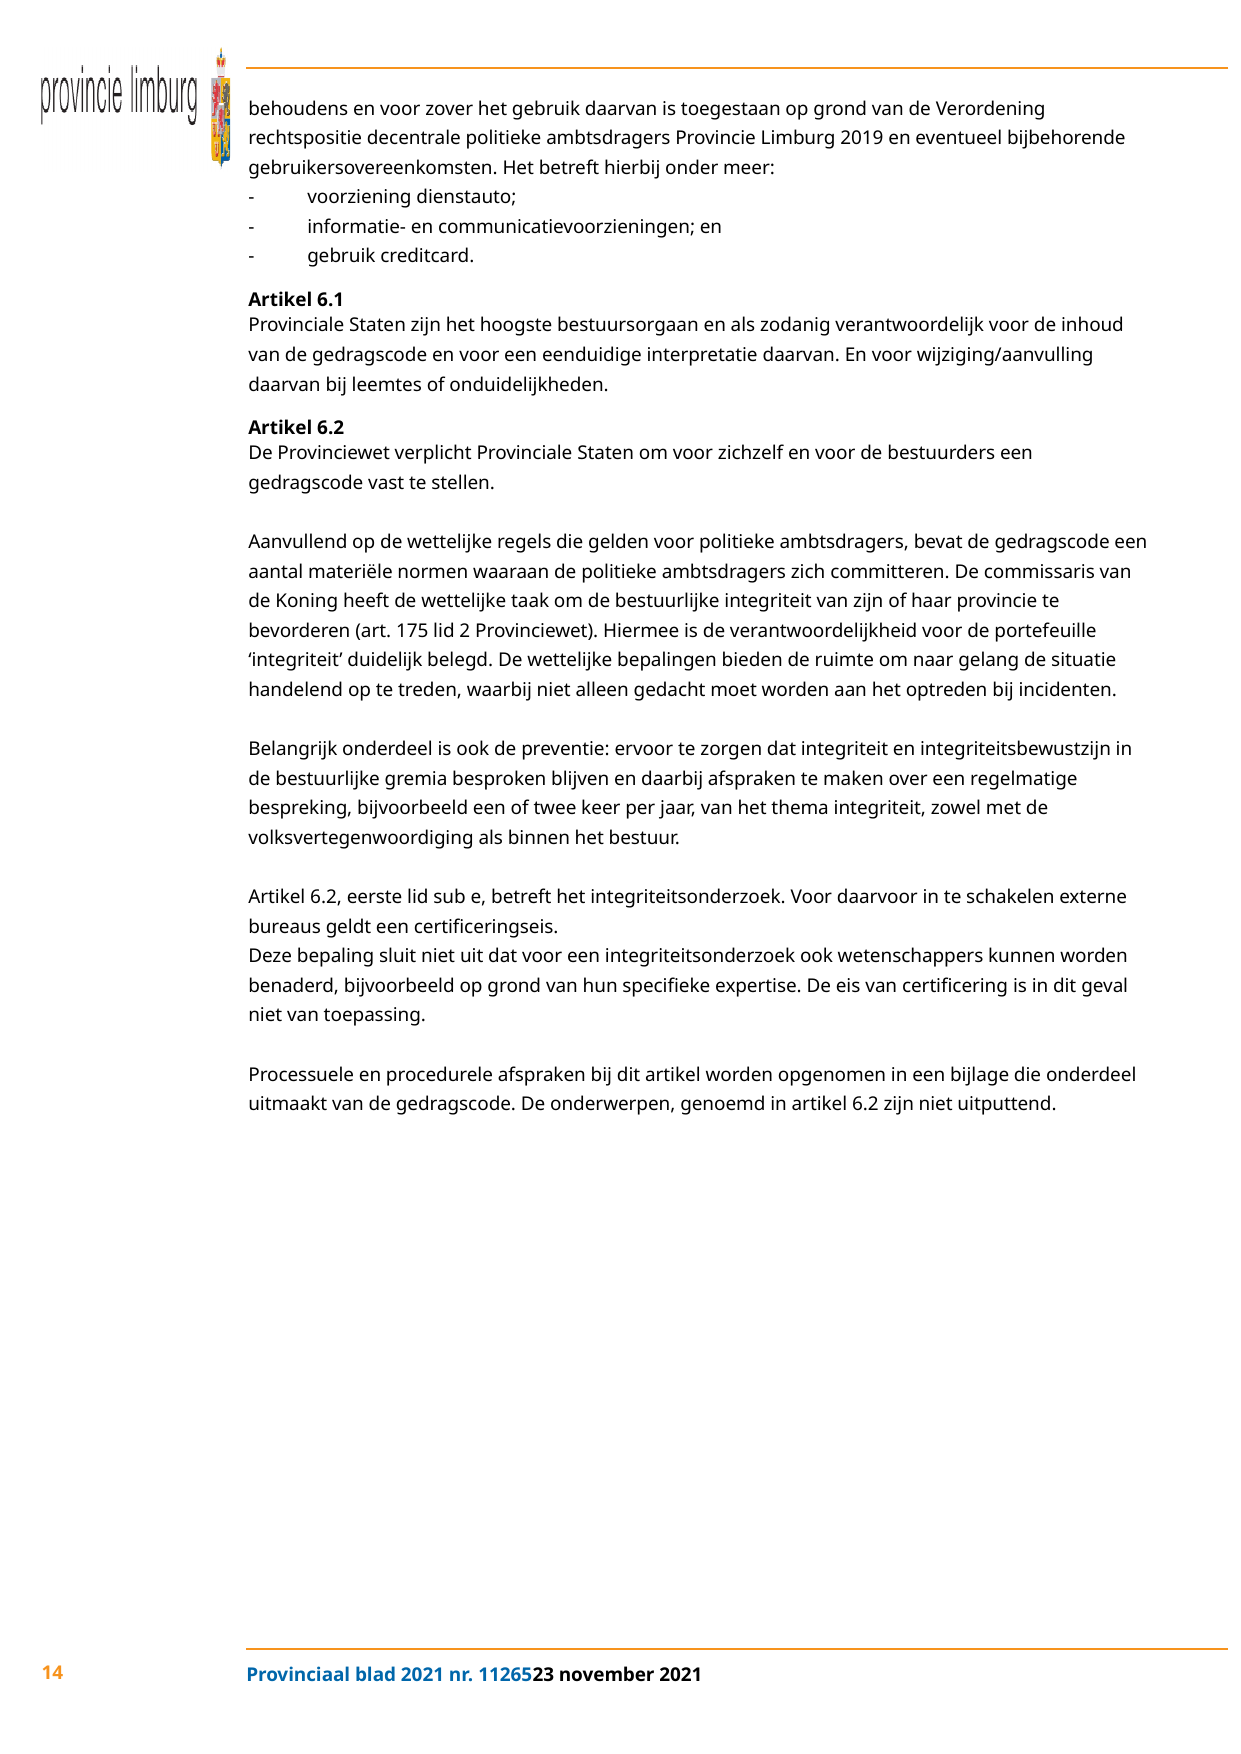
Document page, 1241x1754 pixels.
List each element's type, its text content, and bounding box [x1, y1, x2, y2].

list voorziening dienstauto; [248, 183, 1152, 209]
text Deze bepaling sluit niet uit dat voor een integriteitsonderzoek ook wetenschappers kunnen worden benaderd, bijvoorbeeld op grond van hun specifieke expertise. De eis van certificering is in dit geval niet van toepassing. [248, 942, 1152, 1027]
picture [41, 47, 231, 172]
text Artikel 6.2, eerste lid sub e, betreft het integriteitsonderzoek. Voor daarvoor in te schakelen externe bureaus geldt een certificeringseis. [248, 883, 1152, 939]
text Artikel 6.2 [248, 414, 1152, 439]
list gebruik creditcard. [248, 243, 1152, 268]
text Aanvullend op de wettelijke regels die gelden voor politieke ambtsdragers, bevat de gedragscode een aantal materiële normen waaraan de politieke ambtsdragers zich committeren. De commissaris van de Koning heeft de wettelijke taak om de bestuurlijke integriteit van zijn of haar provincie te bevorderen (art. 175 lid 2 Provinciewet). Hiermee is de verantwoordelijkheid voor de portefeuille ‘integriteit’ duidelijk belegd. De wettelijke bepalingen bieden de ruimte om naar gelang de situatie handelend op te treden, waarbij niet alleen gedacht moet worden aan het optreden bij incidenten. [248, 528, 1152, 702]
list informatie- en communicatievoorzieningen; en [248, 213, 1152, 239]
text behoudens en voor zover het gebruik daarvan is toegestaan op grond van de Verordening rechtspositie decentrale politieke ambtsdragers Provincie Limburg 2019 en eventueel bijbehorende gebruikersovereenkomsten. Het betreft hierbij onder meer: [248, 95, 1152, 180]
text De Provinciewet verplicht Provinciale Staten om voor zichzelf en voor de bestuurders een gedragscode vast te stellen. [248, 439, 1152, 495]
text Processuele en procedurele afspraken bij dit artikel worden opgenomen in een bijlage die onderdeel uitmaakt van de gedragscode. De onderwerpen, genoemd in artikel 6.2 zijn niet uitputtend. [248, 1061, 1152, 1116]
text Artikel 6.1 [248, 286, 1152, 312]
text Belangrijk onderdeel is ook de preventie: ervoor te zorgen dat integriteit en integriteitsbewustzijn in de bestuurlijke gremia besproken blijven en daarbij afspraken te maken over een regelmatige bespreking, bijvoorbeeld een of twee keer per jaar, van het thema integriteit, zowel met de volksvertegenwoordiging als binnen het bestuur. [248, 735, 1152, 850]
text Provinciale Staten zijn het hoogste bestuursorgaan en als zodanig verantwoordelijk voor de inhoud van de gedragscode en voor een eenduidige interpretatie daarvan. En voor wijziging/aanvulling daarvan bij leemtes of onduidelijkheden. [248, 312, 1152, 396]
